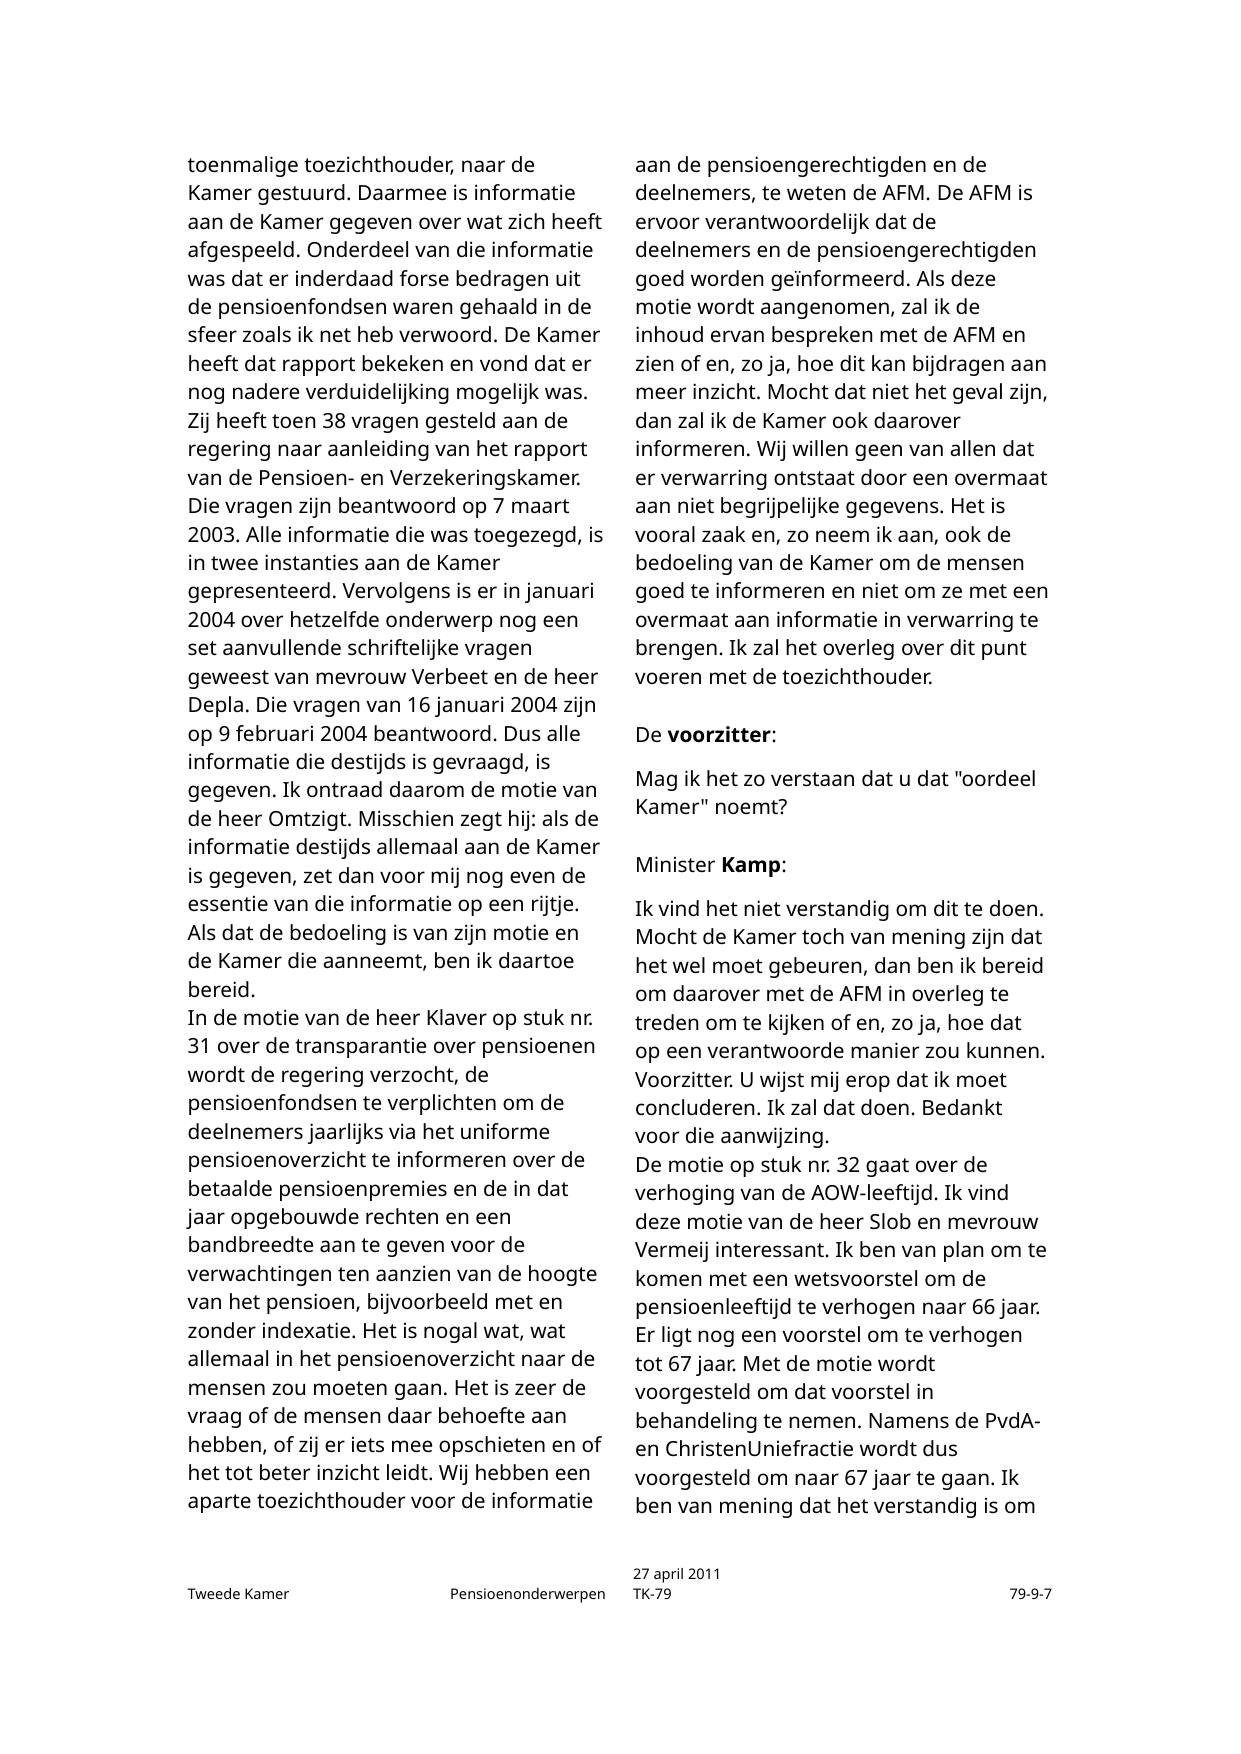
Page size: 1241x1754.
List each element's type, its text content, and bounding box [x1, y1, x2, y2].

text Mag ik het zo verstaan dat u dat "oordeel Kamer" noemt? [635, 764, 1053, 821]
text In de motie van de heer Klaver op stuk nr. 31 over de transparantie over pensioenen wordt de regering verzocht, de pensioenfondsen te verplichten om de deelnemers jaarlijks via het uniforme pensioenoverzicht te informeren over de betaalde pensioenpremies en de in dat jaar opgebouwde rechten en een bandbreedte aan te geven voor de verwachtingen ten aanzien van de hoogte van het pensioen, bijvoorbeeld met en zonder indexatie. Het is nogal wat, wat allemaal in het pensioenoverzicht naar de mensen zou moeten gaan. Het is zeer de vraag of de mensen daar behoefte aan hebben, of zij er iets mee opschieten en of het tot beter inzicht leidt. Wij hebben een aparte toezichthouder voor de informatie [187, 1003, 605, 1515]
text toenmalige toezichthouder, naar de Kamer gestuurd. Daarmee is informatie aan de Kamer gegeven over wat zich heeft afgespeeld. Onderdeel van die informatie was dat er inderdaad forse bedragen uit de pensioenfondsen waren gehaald in de sfeer zoals ik net heb verwoord. De Kamer heeft dat rapport bekeken en vond dat er nog nadere verduidelijking mogelijk was. Zij heeft toen 38 vragen gesteld aan de regering naar aanleiding van het rapport van de Pensioen- en Verzekeringskamer. Die vragen zijn beantwoord op 7 maart 2003. Alle informatie die was toegezegd, is in twee instanties aan de Kamer gepresenteerd. Vervolgens is er in januari 2004 over hetzelfde onderwerp nog een set aanvullende schriftelijke vragen geweest van mevrouw Verbeet en de heer Depla. Die vragen van 16 januari 2004 zijn op 9 februari 2004 beantwoord. Dus alle informatie die destijds is gevraagd, is gegeven. Ik ontraad daarom de motie van de heer Omtzigt. Misschien zegt hij: als de informatie destijds allemaal aan de Kamer is gegeven, zet dan voor mij nog even de essentie van die informatie op een rijtje. Als dat de bedoeling is van zijn motie en de Kamer die aanneemt, ben ik daartoe bereid. [187, 150, 605, 1003]
text De motie op stuk nr. 32 gaat over de verhoging van de AOW-leeftijd. Ik vind deze motie van de heer Slob en mevrouw Vermeij interessant. Ik ben van plan om te komen met een wetsvoorstel om de pensioenleeftijd te verhogen naar 66 jaar. Er ligt nog een voorstel om te verhogen tot 67 jaar. Met de motie wordt voorgesteld om dat voorstel in behandeling te nemen. Namens de PvdA- en ChristenUniefractie wordt dus voorgesteld om naar 67 jaar te gaan. Ik ben van mening dat het verstandig is om [635, 1150, 1053, 1520]
text Ik vind het niet verstandig om dit te doen. Mocht de Kamer toch van mening zijn dat het wel moet gebeuren, dan ben ik bereid om daarover met de AFM in overleg te treden om te kijken of en, zo ja, hoe dat op een verantwoorde manier zou kunnen. [635, 894, 1053, 1065]
text Voorzitter. U wijst mij erop dat ik moet concluderen. Ik zal dat doen. Bedankt voor die aanwijzing. [635, 1065, 1053, 1150]
text aan de pensioengerechtigden en de deelnemers, te weten de AFM. De AFM is ervoor verantwoordelijk dat de deelnemers en de pensioengerechtigden goed worden geïnformeerd. Als deze motie wordt aangenomen, zal ik de inhoud ervan bespreken met de AFM en zien of en, zo ja, hoe dit kan bijdragen aan meer inzicht. Mocht dat niet het geval zijn, dan zal ik de Kamer ook daarover informeren. Wij willen geen van allen dat er verwarring ontstaat door een overmaat aan niet begrijpelijke gegevens. Het is vooral zaak en, zo neem ik aan, ook de bedoeling van de Kamer om de mensen goed te informeren en niet om ze met een overmaat aan informatie in verwarring te brengen. Ik zal het overleg over dit punt voeren met de toezichthouder. [635, 150, 1053, 690]
text De voorzitter: [635, 720, 1053, 749]
text Minister Kamp: [635, 851, 1053, 879]
